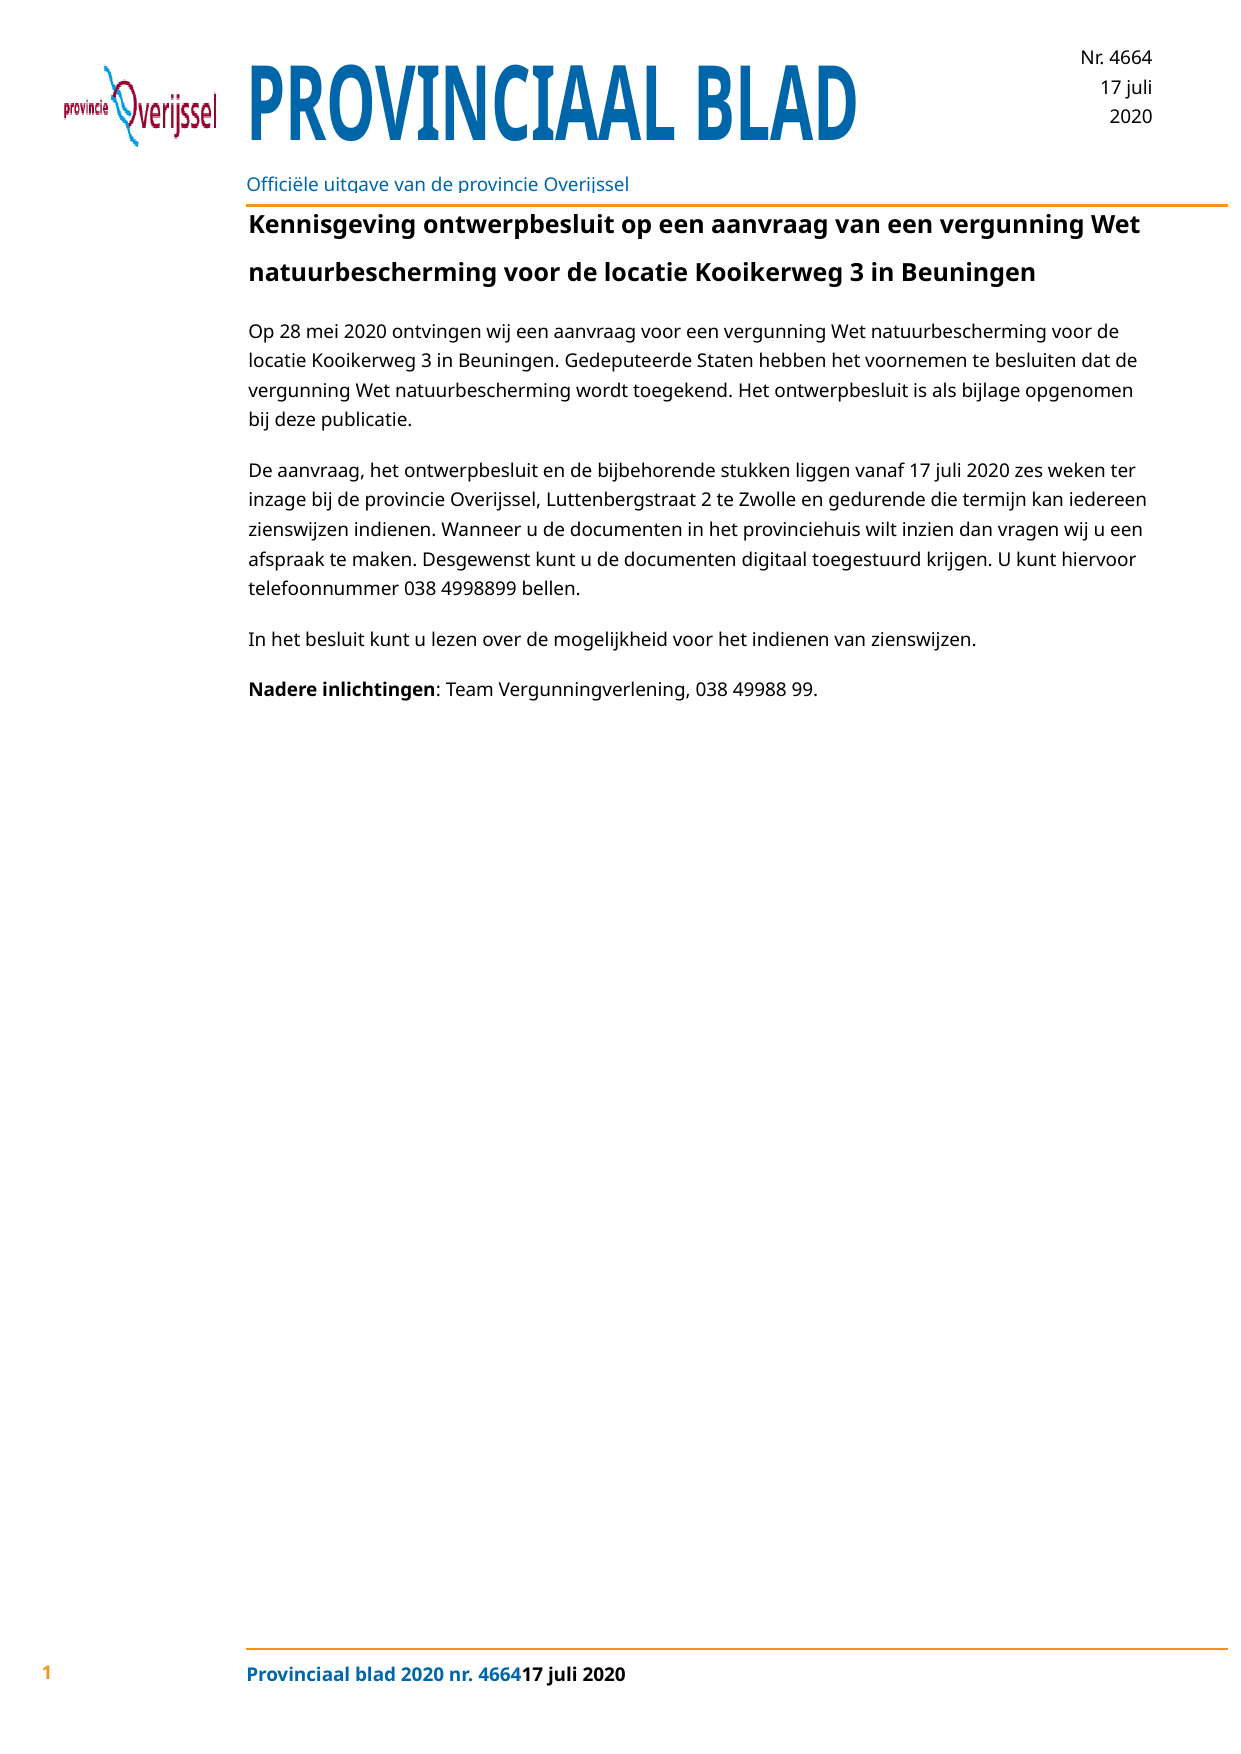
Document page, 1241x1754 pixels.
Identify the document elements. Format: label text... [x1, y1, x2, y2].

text Nadere inlichtingen: Team Vergunningverlening, 038 49988 99. [248, 676, 1152, 702]
text Kennisgeving ontwerpbesluit op een aanvraag van een vergunning Wet natuurbescherming voor de locatie Kooikerweg 3 in Beuningen [248, 207, 1152, 288]
text In het besluit kunt u lezen over de mogelijkheid voor het indienen van zienswijzen. [248, 626, 1152, 652]
text Op 28 mei 2020 ontvingen wij een aanvraag voor een vergunning Wet natuurbescherming voor de locatie Kooikerweg 3 in Beuningen. Gedeputeerde Staten hebben het voornemen te besluiten dat de vergunning Wet natuurbescherming wordt toegekend. Het ontwerpbesluit is als bijlage opgenomen bij deze publicatie. [248, 318, 1152, 432]
text De aanvraag, het ontwerpbesluit en de bijbehorende stukken liggen vanaf 17 juli 2020 zes weken ter inzage bij de provincie Overijssel, Luttenbergstraat 2 te Zwolle en gedurende die termijn kan iedereen zienswijzen indienen. Wanneer u de documenten in het provinciehuis wilt inzien dan vragen wij u een afspraak te maken. Desgewenst kunt u de documenten digitaal toegestuurd krijgen. U kunt hiervoor telefoonnummer 038 4998899 bellen. [248, 457, 1152, 601]
picture [41, 47, 231, 172]
